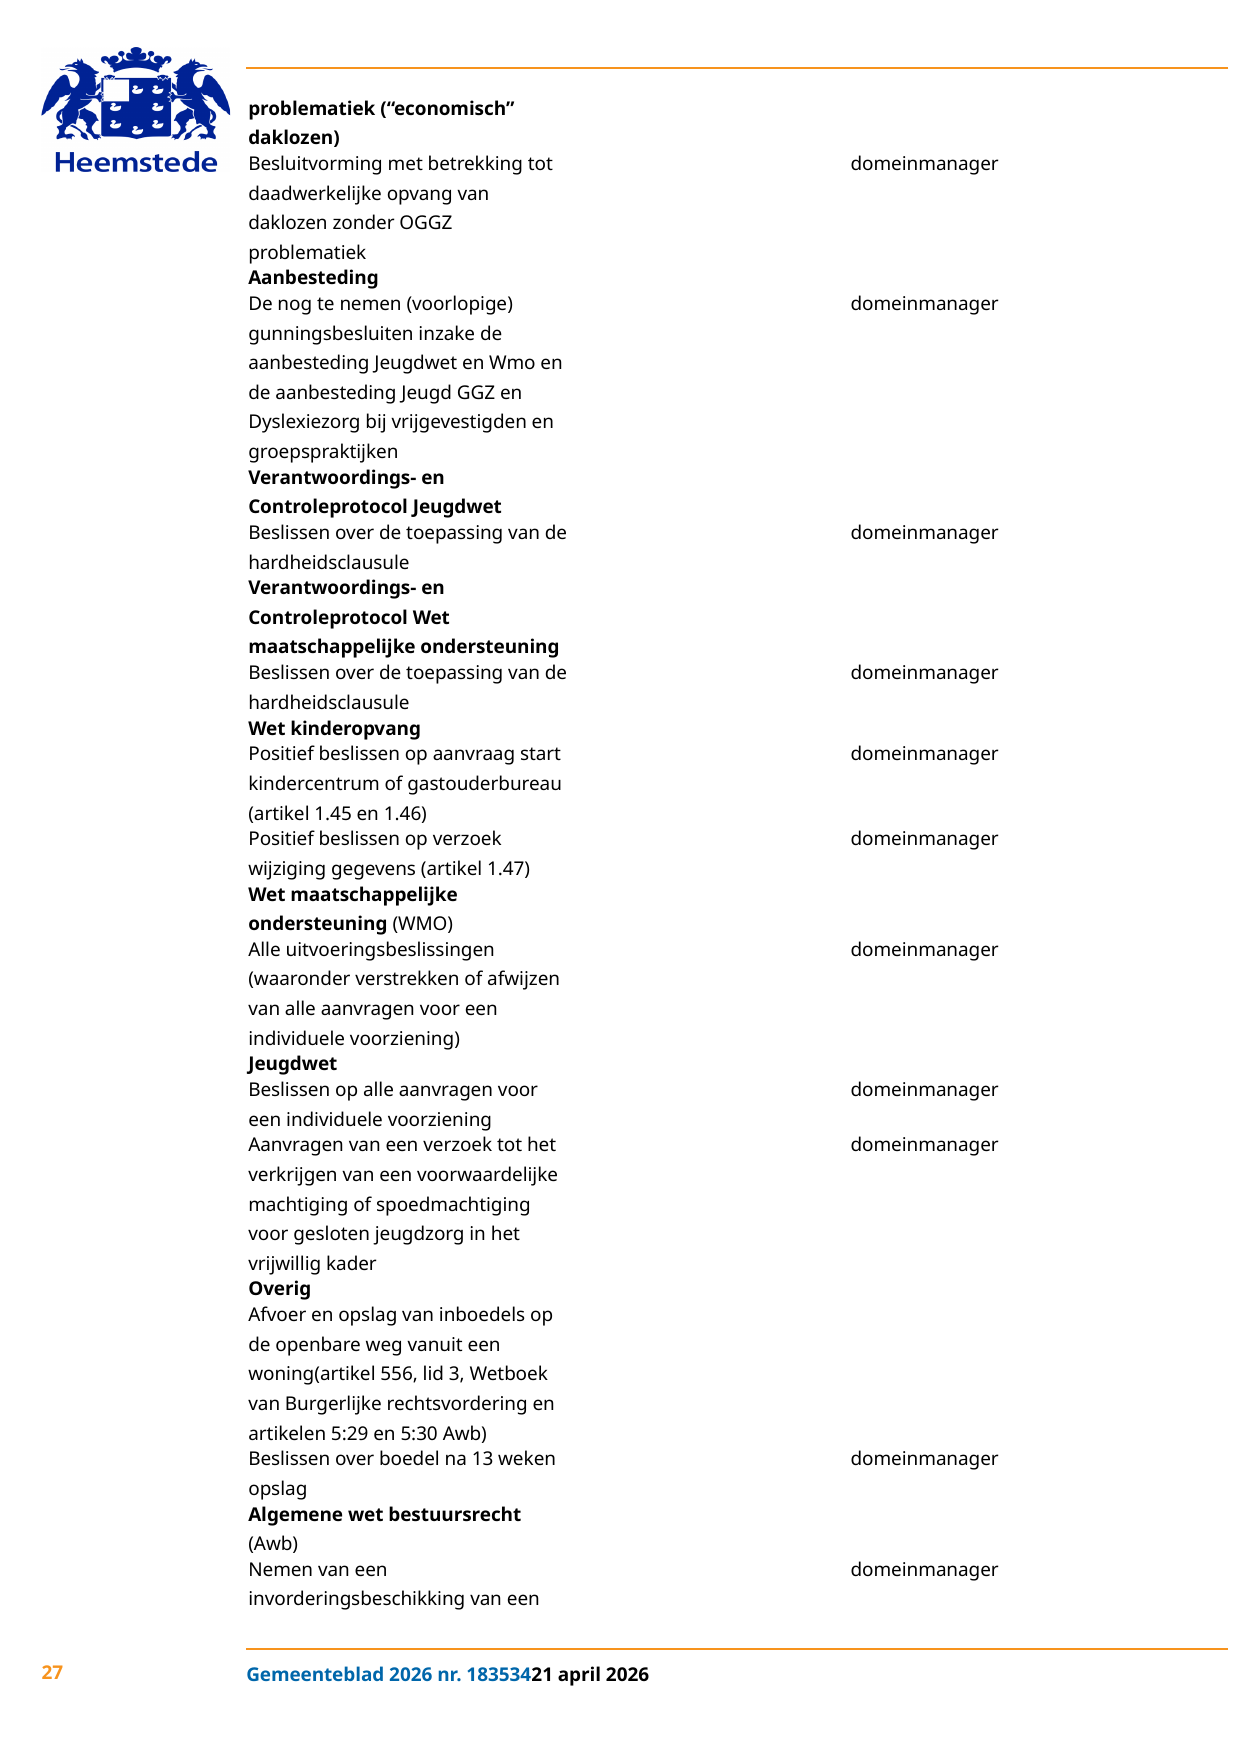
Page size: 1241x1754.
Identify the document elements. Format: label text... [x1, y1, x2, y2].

table_cell domeinmanager [850, 1132, 1152, 1276]
table_cell domeinmanager [850, 1076, 1152, 1132]
table_cell [569, 1276, 850, 1301]
table_cell [850, 881, 1152, 936]
table_cell Aanbesteding [248, 265, 569, 290]
table_cell Wet maatschappelijke ondersteuning (WMO) [248, 881, 569, 936]
table_cell [569, 1076, 850, 1132]
table_cell [569, 575, 850, 659]
table_cell [850, 1051, 1152, 1076]
table_cell domeinmanager [850, 1445, 1152, 1501]
table_cell domeinmanager [850, 150, 1152, 264]
table_cell Beslissen over de toepassing van de hardheidsclausule [248, 660, 569, 715]
table_cell [569, 290, 850, 464]
table_cell [850, 1501, 1152, 1556]
picture [41, 47, 231, 172]
table_cell [569, 825, 850, 881]
table_cell Afvoer en opslag van inboedels op de openbare weg vanuit een woning(artikel 556, lid 3, Wetboek van Burgerlijke rechtsvordering en artikelen 5:29 en 5:30 Awb) [248, 1301, 569, 1445]
table_cell Jeugdwet [248, 1051, 569, 1076]
table_cell [569, 95, 850, 150]
table_cell domeinmanager [850, 825, 1152, 881]
table_cell [850, 1301, 1152, 1445]
table_cell [569, 741, 850, 825]
table_cell De nog te nemen (voorlopige) gunningsbesluiten inzake de aanbesteding Jeugdwet en Wmo en de aanbesteding Jeugd GGZ en Dyslexiezorg bij vrijgevestigden en groepspraktijken [248, 290, 569, 464]
table_cell domeinmanager [850, 660, 1152, 715]
table_cell Positief beslissen op aanvraag start kindercentrum of gastouderbureau (artikel 1.45 en 1.46) [248, 741, 569, 825]
table_cell [569, 936, 850, 1051]
table_cell [569, 881, 850, 936]
table_cell [850, 265, 1152, 290]
table_cell Aanvragen van een verzoek tot het verkrijgen van een voorwaardelijke machtiging of spoedmachtiging voor gesloten jeugdzorg in het vrijwillig kader [248, 1132, 569, 1276]
table_cell Verantwoordings- en Controleprotocol Jeugdwet [248, 464, 569, 519]
table_cell [850, 575, 1152, 659]
table_cell Beslissen op alle aanvragen voor een individuele voorziening [248, 1076, 569, 1132]
table_cell [569, 464, 850, 519]
table_cell domeinmanager [850, 936, 1152, 1051]
table_cell Beslissen over boedel na 13 weken opslag [248, 1445, 569, 1501]
table_cell Beslissen over de toepassing van de hardheidsclausule [248, 519, 569, 574]
table_cell [569, 1501, 850, 1556]
table_cell Overig [248, 1276, 569, 1301]
table_cell [850, 1276, 1152, 1301]
table_cell [569, 1301, 850, 1445]
table_cell problematiek (“economisch” daklozen) [248, 95, 569, 150]
table_cell Wet kinderopvang [248, 715, 569, 741]
table_cell [569, 715, 850, 741]
table_cell [569, 519, 850, 574]
table_cell domeinmanager [850, 519, 1152, 574]
table_cell [569, 660, 850, 715]
table_cell Verantwoordings- en Controleprotocol Wet maatschappelijke ondersteuning [248, 575, 569, 659]
table_cell [850, 464, 1152, 519]
table_cell [569, 1051, 850, 1076]
table_cell [850, 95, 1152, 150]
table_cell Alle uitvoeringsbeslissingen (waaronder verstrekken of afwijzen van alle aanvragen voor een individuele voorziening) [248, 936, 569, 1051]
table_cell [850, 715, 1152, 741]
table_cell domeinmanager [850, 290, 1152, 464]
table_cell domeinmanager [850, 1556, 1152, 1611]
table_cell Nemen van een invorderingsbeschikking van een [248, 1556, 569, 1611]
table_cell Algemene wet bestuursrecht (Awb) [248, 1501, 569, 1556]
table_cell [569, 1132, 850, 1276]
table_cell [569, 1556, 850, 1611]
table_cell [569, 265, 850, 290]
table_cell [569, 150, 850, 264]
table_cell [569, 1445, 850, 1501]
table_cell Positief beslissen op verzoek wijziging gegevens (artikel 1.47) [248, 825, 569, 881]
table_cell Besluitvorming met betrekking tot daadwerkelijke opvang van daklozen zonder OGGZ problematiek [248, 150, 569, 264]
table_cell domeinmanager [850, 741, 1152, 825]
